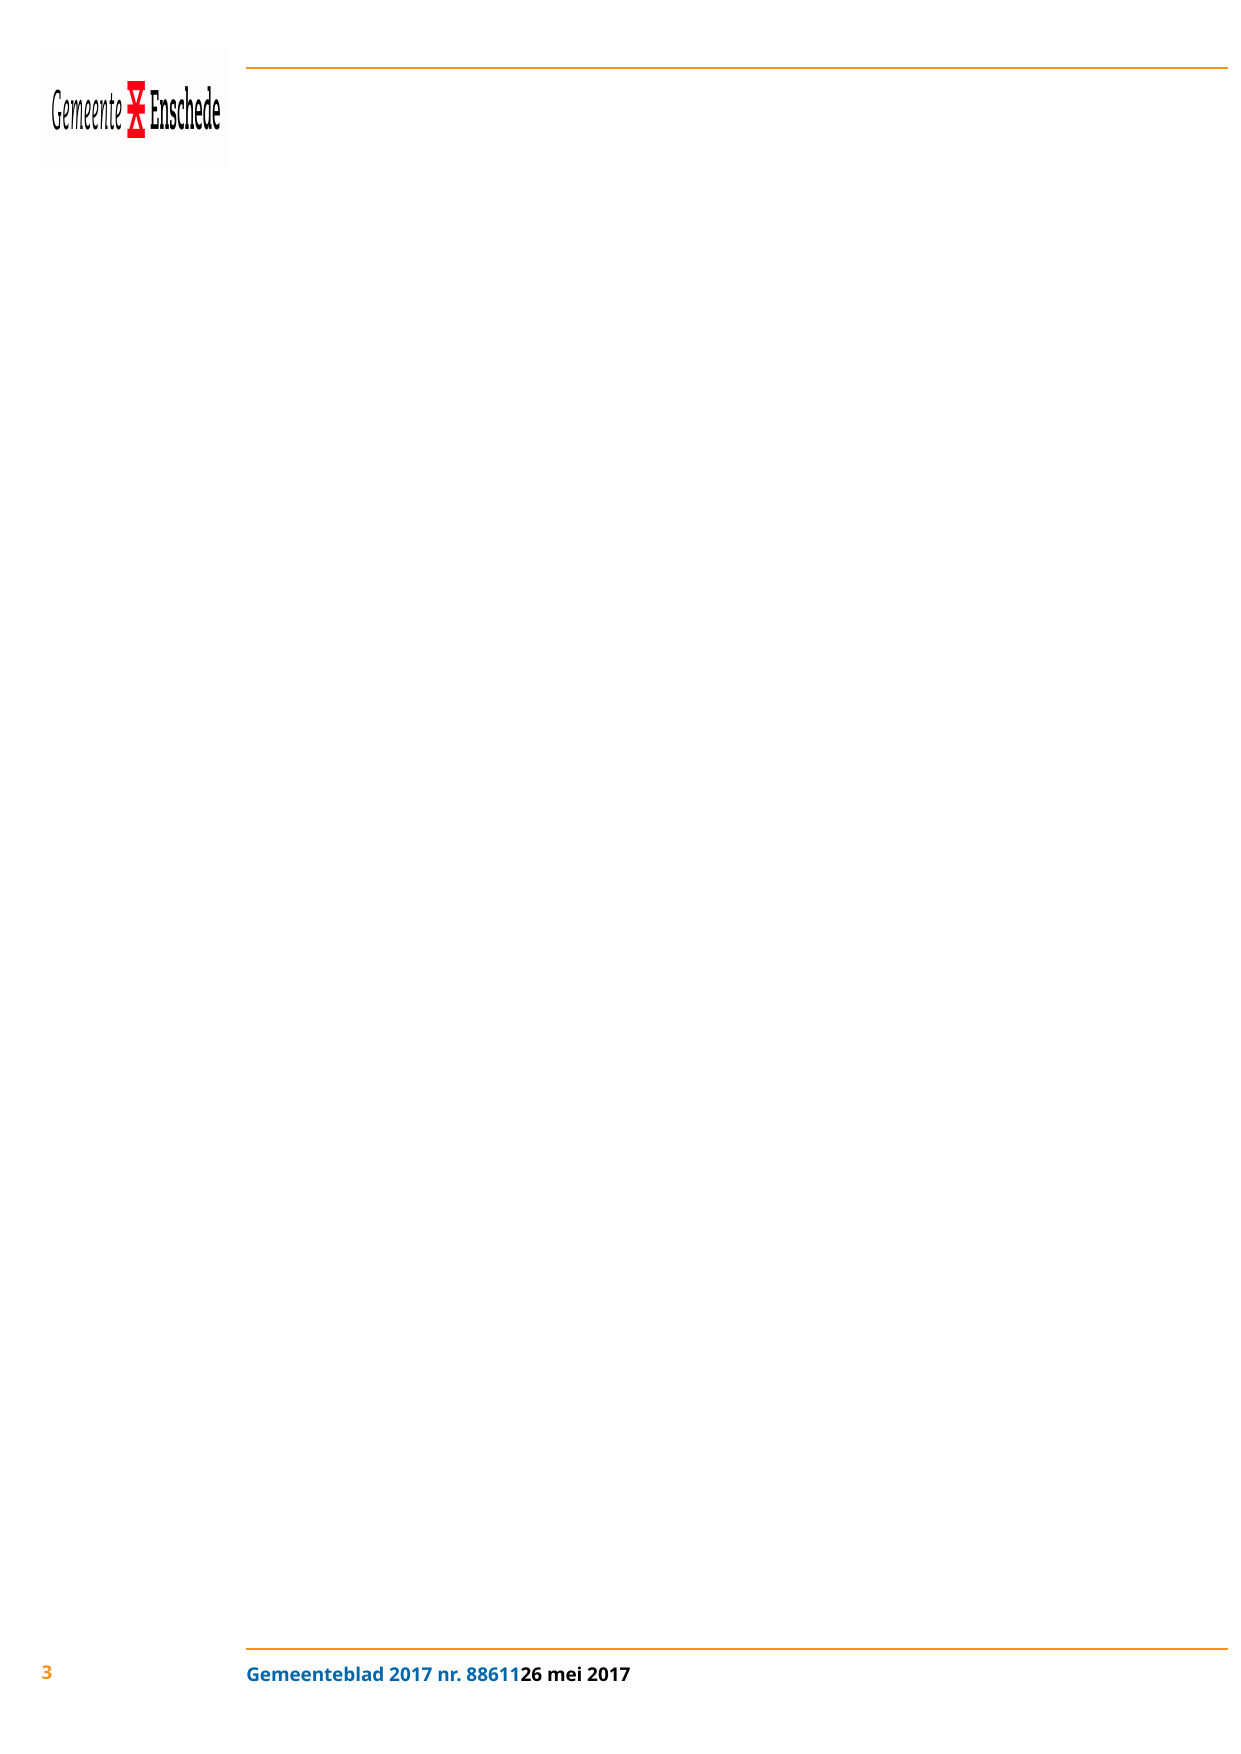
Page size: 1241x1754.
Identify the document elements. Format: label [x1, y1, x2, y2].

picture [41, 47, 231, 172]
